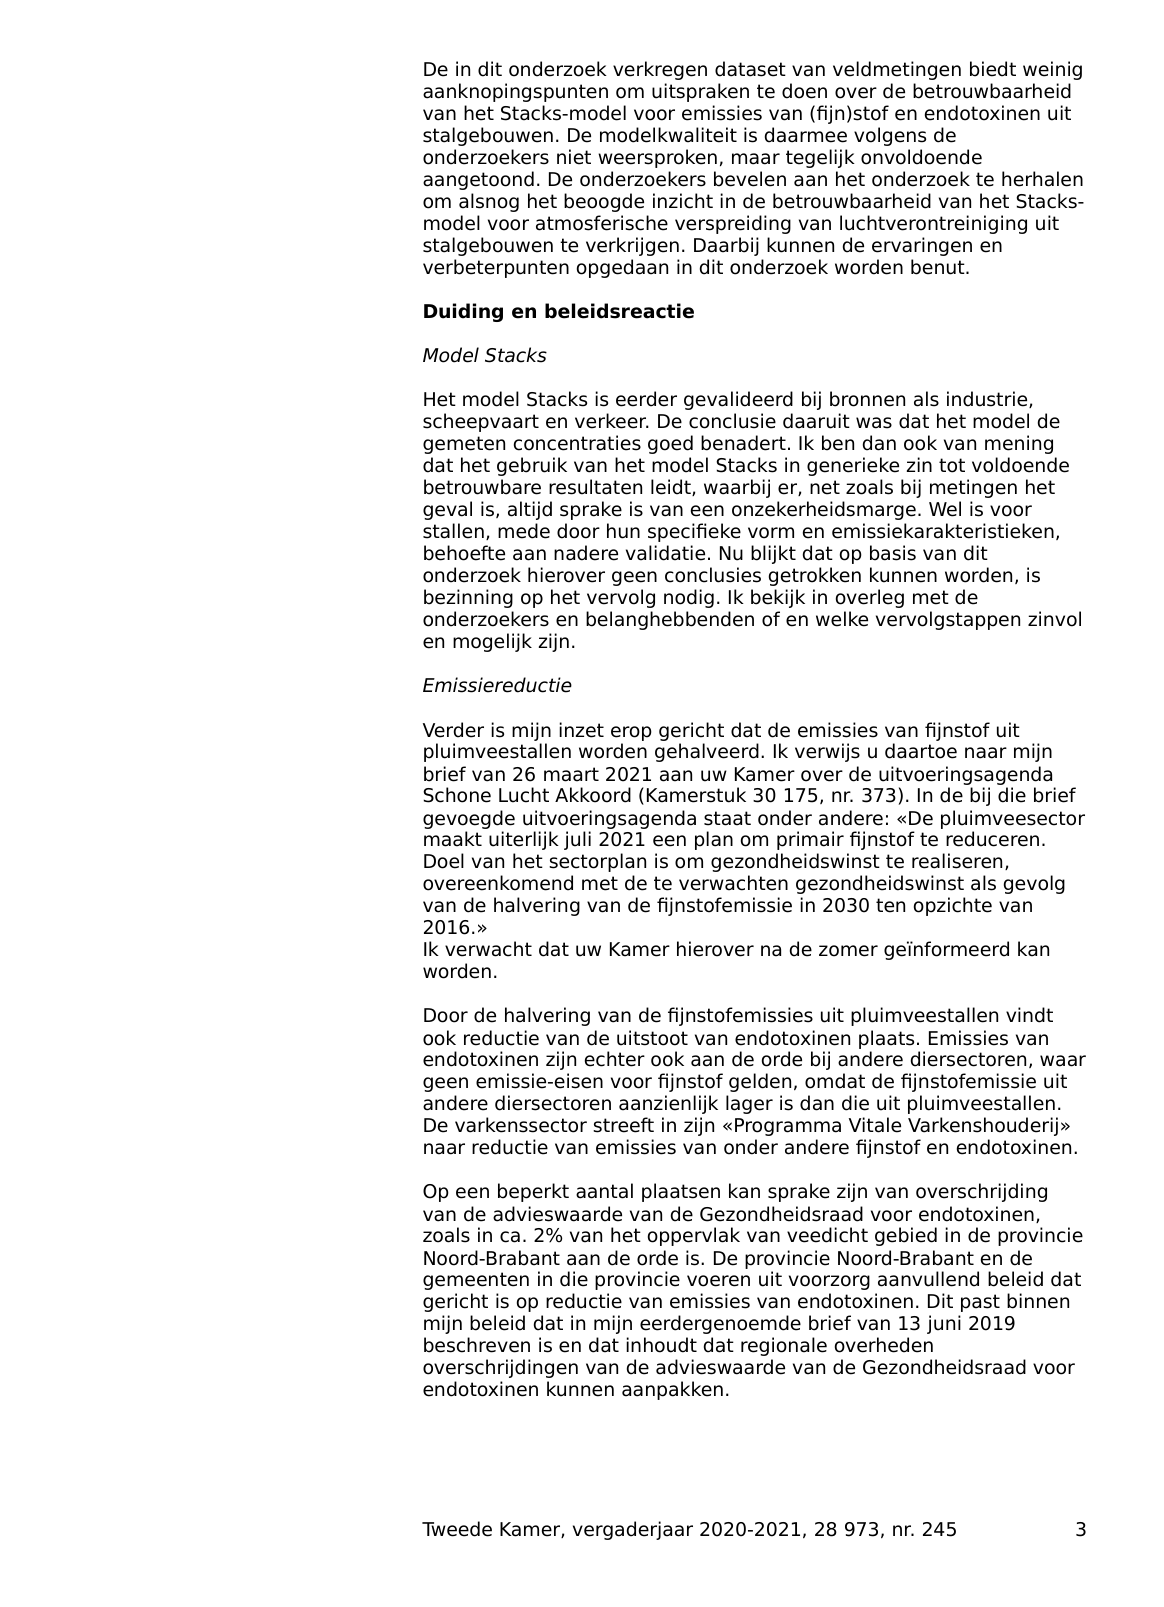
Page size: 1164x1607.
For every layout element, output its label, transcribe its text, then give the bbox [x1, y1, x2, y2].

subtitle Emissiereductie [422, 675, 1087, 697]
subtitle Model Stacks [422, 345, 1087, 367]
text Door de halvering van de fijnstofemissies uit pluimveestallen vindt ook reductie van de uitstoot van endotoxinen plaats. Emissies van endotoxinen zijn echter ook aan de orde bij andere diersectoren, waar geen emissie-eisen voor fijnstof gelden, omdat de fijnstofemissie uit andere diersectoren aanzienlijk lager is dan die uit pluimveestallen. De varkenssector streeft in zijn «Programma Vitale Varkenshouderij» naar reductie van emissies van onder andere fijnstof en endotoxinen. [422, 1005, 1087, 1159]
text Ik verwacht dat uw Kamer hierover na de zomer geïnformeerd kan worden. [422, 939, 1087, 983]
subtitle Duiding en beleidsreactie [422, 301, 1087, 323]
text Op een beperkt aantal plaatsen kan sprake zijn van overschrijding van de advieswaarde van de Gezondheidsraad voor endotoxinen, zoals in ca. 2% van het oppervlak van veedicht gebied in de provincie Noord-Brabant aan de orde is. De provincie Noord-Brabant en de gemeenten in die provincie voeren uit voorzorg aanvullend beleid dat gericht is op reductie van emissies van endotoxinen. Dit past binnen mijn beleid dat in mijn eerdergenoemde brief van 13 juni 2019 beschreven is en dat inhoudt dat regionale overheden overschrijdingen van de advieswaarde van de Gezondheidsraad voor endotoxinen kunnen aanpakken. [422, 1181, 1087, 1401]
text Het model Stacks is eerder gevalideerd bij bronnen als industrie, scheepvaart en verkeer. De conclusie daaruit was dat het model de gemeten concentraties goed benadert. Ik ben dan ook van mening dat het gebruik van het model Stacks in generieke zin tot voldoende betrouwbare resultaten leidt, waarbij er, net zoals bij metingen het geval is, altijd sprake is van een onzekerheidsmarge. Wel is voor stallen, mede door hun specifieke vorm en emissiekarakteristieken, behoefte aan nadere validatie. Nu blijkt dat op basis van dit onderzoek hierover geen conclusies getrokken kunnen worden, is bezinning op het vervolg nodig. Ik bekijk in overleg met de onderzoekers en belanghebbenden of en welke vervolgstappen zinvol en mogelijk zijn. [422, 389, 1087, 653]
text De in dit onderzoek verkregen dataset van veldmetingen biedt weinig aanknopingspunten om uitspraken te doen over de betrouwbaarheid van het Stacks-model voor emissies van (fijn)stof en endotoxinen uit stalgebouwen. De modelkwaliteit is daarmee volgens de onderzoekers niet weersproken, maar tegelijk onvoldoende aangetoond. De onderzoekers bevelen aan het onderzoek te herhalen om alsnog het beoogde inzicht in de betrouwbaarheid van het Stacks-model voor atmosferische verspreiding van luchtverontreiniging uit stalgebouwen te verkrijgen. Daarbij kunnen de ervaringen en verbeterpunten opgedaan in dit onderzoek worden benut. [422, 59, 1087, 279]
text Verder is mijn inzet erop gericht dat de emissies van fijnstof uit pluimveestallen worden gehalveerd. Ik verwijs u daartoe naar mijn brief van 26 maart 2021 aan uw Kamer over de uitvoeringsagenda Schone Lucht Akkoord (Kamerstuk 30 175, nr. 373). In de bij die brief gevoegde uitvoeringsagenda staat onder andere: «De pluimveesector maakt uiterlijk juli 2021 een plan om primair fijnstof te reduceren. Doel van het sectorplan is om gezondheidswinst te realiseren, overeenkomend met de te verwachten gezondheidswinst als gevolg van de halvering van de fijnstofemissie in 2030 ten opzichte van 2016.» [422, 719, 1087, 939]
